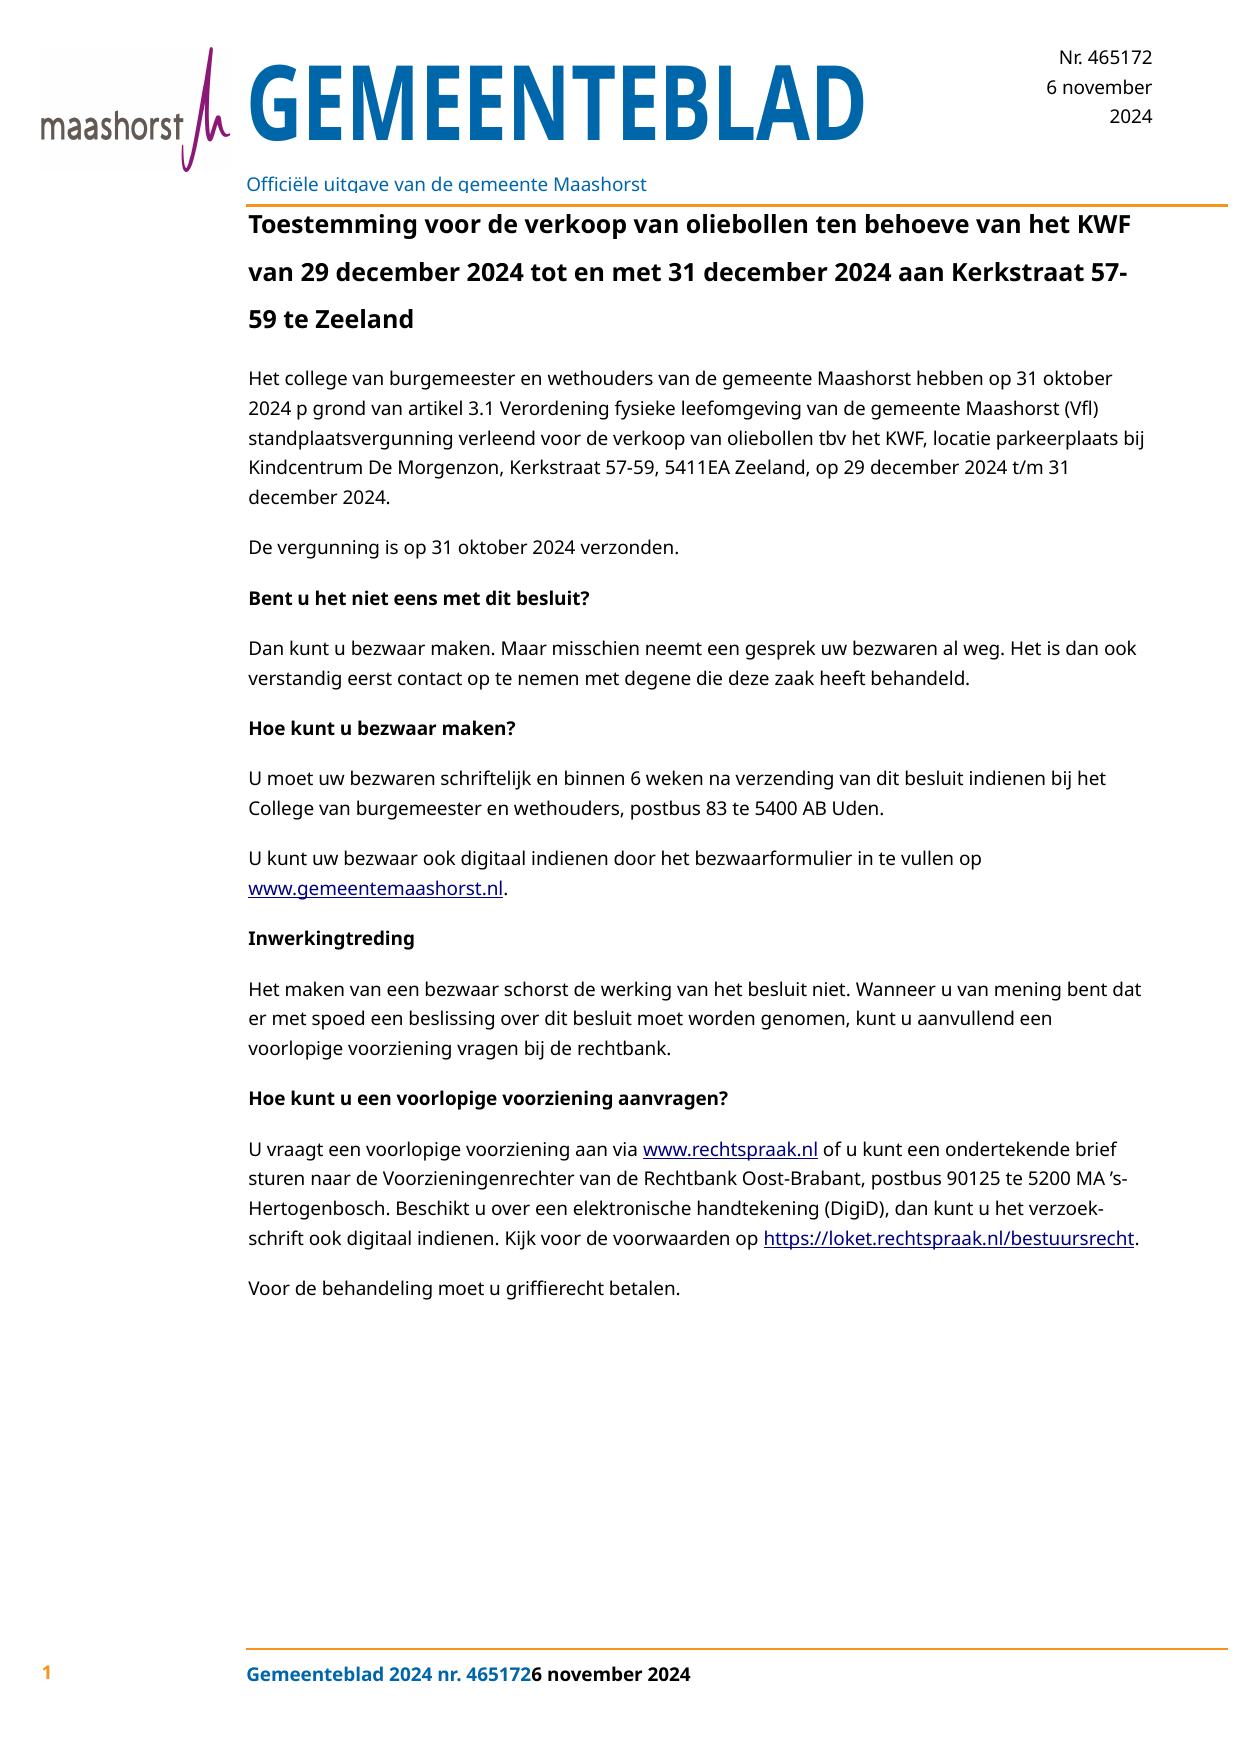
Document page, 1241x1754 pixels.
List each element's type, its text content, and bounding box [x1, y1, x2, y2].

text De vergunning is op 31 oktober 2024 verzonden. [248, 534, 1152, 560]
text Inwerkingtreding [248, 926, 1152, 951]
text Bent u het niet eens met dit besluit? [248, 585, 1152, 610]
text Dan kunt u bezwaar maken. Maar misschien neemt een gesprek uw bezwaren al weg. Het is dan ook verstandig eerst contact op te nemen met degene die deze zaak heeft behandeld. [248, 635, 1152, 690]
text Het college van burgemeester en wethouders van de gemeente Maashorst hebben op 31 oktober 2024 p grond van artikel 3.1 Verordening fysieke leefomgeving van de gemeente Maashorst (Vfl) standplaatsvergunning verleend voor de verkoop van oliebollen tbv het KWF, locatie parkeerplaats bij Kindcentrum De Morgenzon, Kerkstraat 57-59, 5411EA Zeeland, op 29 december 2024 t/m 31 december 2024. [248, 366, 1152, 509]
text U kunt uw bezwaar ook digitaal indienen door het bezwaarformulier in te vullen op www.gemeentemaashorst.nl. [248, 846, 1152, 901]
picture [41, 47, 231, 172]
text U vraagt een voorlopige voorziening aan via www.rechtspraak.nl of u kunt een ondertekende brief sturen naar de Voorzieningenrechter van de Rechtbank Oost-Brabant, postbus 90125 te 5200 MA ’s-Hertogenbosch. Beschikt u over een elektronische handtekening (DigiD), dan kunt u het verzoek-schrift ook digitaal indienen. Kijk voor de voorwaarden op https://loket.rechtspraak.nl/bestuursrecht. [248, 1136, 1152, 1250]
text Toestemming voor de verkoop van oliebollen ten behoeve van het KWF van 29 december 2024 tot en met 31 december 2024 aan Kerkstraat 57-59 te Zeeland [248, 207, 1152, 336]
text Voor de behandeling moet u griffierecht betalen. [248, 1275, 1152, 1301]
text U moet uw bezwaren schriftelijk en binnen 6 weken na verzending van dit besluit indienen bij het College van burgemeester en wethouders, postbus 83 te 5400 AB Uden. [248, 766, 1152, 821]
text Hoe kunt u een voorlopige voorziening aanvragen? [248, 1086, 1152, 1111]
text Hoe kunt u bezwaar maken? [248, 715, 1152, 741]
text Het maken van een bezwaar schorst de werking van het besluit niet. Wanneer u van mening bent dat er met spoed een beslissing over dit besluit moet worden genomen, kunt u aanvullend een voorlopige voorziening vragen bij de rechtbank. [248, 976, 1152, 1061]
